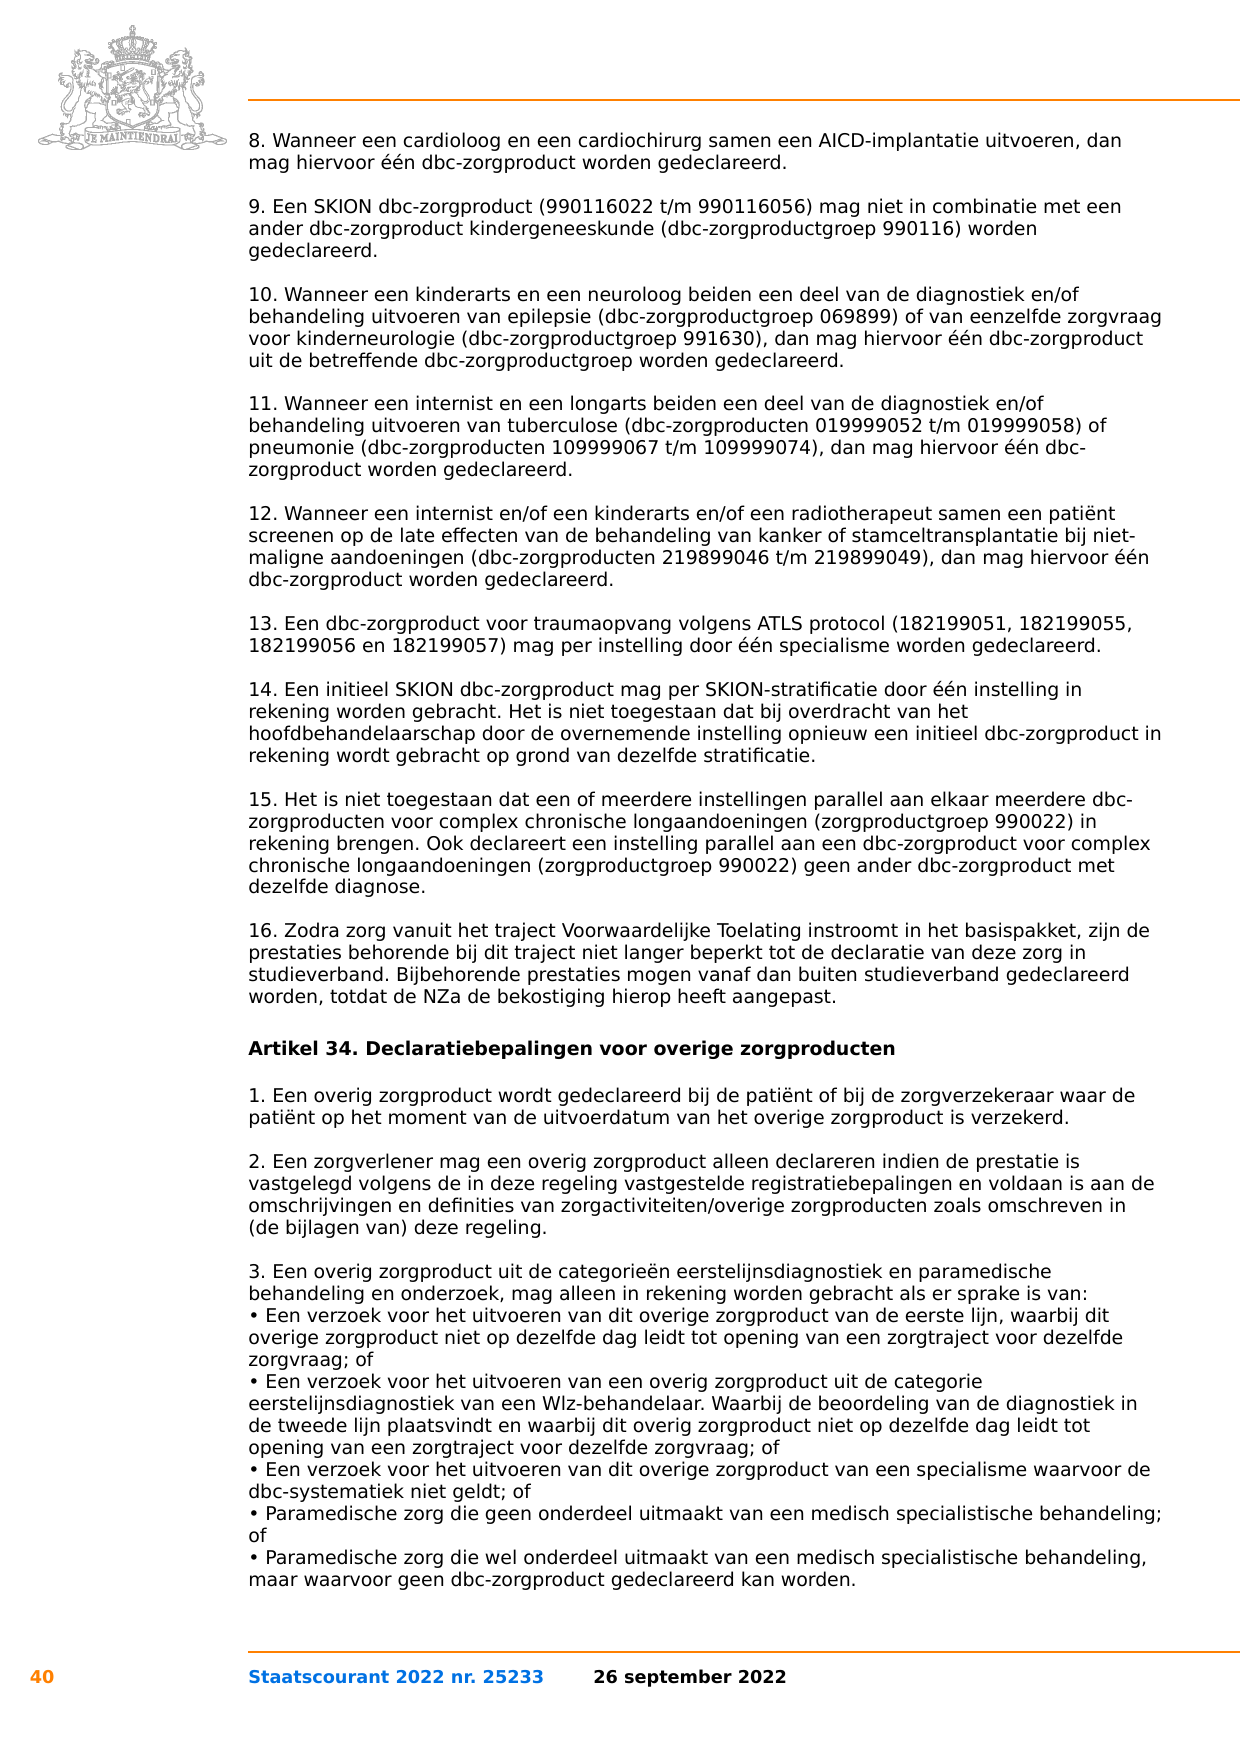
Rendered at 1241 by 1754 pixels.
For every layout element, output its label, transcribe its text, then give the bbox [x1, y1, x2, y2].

text 3. Een overig zorgproduct uit de categorieën eerstelijnsdiagnostiek en paramedische behandeling en onderzoek, mag alleen in rekening worden gebracht als er sprake is van: [248, 1261, 1163, 1305]
text 9. Een SKION dbc-zorgproduct (990116022 t/m 990116056) mag niet in combinatie met een ander dbc-zorgproduct kindergeneeskunde (dbc-zorgproductgroep 990116) worden gedeclareerd. [248, 196, 1163, 262]
text • Paramedische zorg die geen onderdeel uitmaakt van een medisch specialistische behandeling; of [248, 1503, 1163, 1547]
text 8. Wanneer een cardioloog en een cardiochirurg samen een AICD-implantatie uitvoeren, dan mag hiervoor één dbc-zorgproduct worden gedeclareerd. [248, 130, 1163, 174]
text 15. Het is niet toegestaan dat een of meerdere instellingen parallel aan elkaar meerdere dbc-zorgproducten voor complex chronische longaandoeningen (zorgproductgroep 990022) in rekening brengen. Ook declareert een instelling parallel aan een dbc-zorgproduct voor complex chronische longaandoeningen (zorgproductgroep 990022) geen ander dbc-zorgproduct met dezelfde diagnose. [248, 788, 1163, 898]
text 14. Een initieel SKION dbc-zorgproduct mag per SKION-stratificatie door één instelling in rekening worden gebracht. Het is niet toegestaan dat bij overdracht van het hoofdbehandelaarschap door de overnemende instelling opnieuw een initieel dbc-zorgproduct in rekening wordt gebracht op grond van dezelfde stratificatie. [248, 679, 1163, 767]
text • Een verzoek voor het uitvoeren van dit overige zorgproduct van een specialisme waarvoor de dbc-systematiek niet geldt; of [248, 1459, 1163, 1503]
text 13. Een dbc-zorgproduct voor traumaopvang volgens ATLS protocol (182199051, 182199055, 182199056 en 182199057) mag per instelling door één specialisme worden gedeclareerd. [248, 613, 1163, 657]
text 16. Zodra zorg vanuit het traject Voorwaardelijke Toelating instroomt in het basispakket, zijn de prestaties behorende bij dit traject niet langer beperkt tot de declaratie van deze zorg in studieverband. Bijbehorende prestaties mogen vanaf dan buiten studieverband gedeclareerd worden, totdat de NZa de bekostiging hierop heeft aangepast. [248, 920, 1163, 1008]
text 10. Wanneer een kinderarts en een neuroloog beiden een deel van de diagnostiek en/of behandeling uitvoeren van epilepsie (dbc-zorgproductgroep 069899) of van eenzelfde zorgvraag voor kinderneurologie (dbc-zorgproductgroep 991630), dan mag hiervoor één dbc-zorgproduct uit de betreffende dbc-zorgproductgroep worden gedeclareerd. [248, 283, 1163, 371]
text • Een verzoek voor het uitvoeren van dit overige zorgproduct van de eerste lijn, waarbij dit overige zorgproduct niet op dezelfde dag leidt tot opening van een zorgtraject voor dezelfde zorgvraag; of [248, 1305, 1163, 1371]
text 1. Een overig zorgproduct wordt gedeclareerd bij de patiënt of bij de zorgverzekeraar waar de patiënt op het moment van de uitvoerdatum van het overige zorgproduct is verzekerd. [248, 1085, 1163, 1129]
text 11. Wanneer een internist en een longarts beiden een deel van de diagnostiek en/of behandeling uitvoeren van tuberculose (dbc-zorgproducten 019999052 t/m 019999058) of pneumonie (dbc-zorgproducten 109999067 t/m 109999074), dan mag hiervoor één dbc-zorgproduct worden gedeclareerd. [248, 393, 1163, 481]
subtitle Artikel 34. Declaratiebepalingen voor overige zorgproducten [248, 1038, 1163, 1060]
text • Een verzoek voor het uitvoeren van een overig zorgproduct uit de categorie eerstelijnsdiagnostiek van een Wlz-behandelaar. Waarbij de beoordeling van de diagnostiek in de tweede lijn plaatsvindt en waarbij dit overig zorgproduct niet op dezelfde dag leidt tot opening van een zorgtraject voor dezelfde zorgvraag; of [248, 1371, 1163, 1459]
text • Paramedische zorg die wel onderdeel uitmaakt van een medisch specialistische behandeling, maar waarvoor geen dbc-zorgproduct gedeclareerd kan worden. [248, 1547, 1163, 1591]
text 2. Een zorgverlener mag een overig zorgproduct alleen declareren indien de prestatie is vastgelegd volgens de in deze regeling vastgestelde registratiebepalingen en voldaan is aan de omschrijvingen en definities van zorgactiviteiten/overige zorgproducten zoals omschreven in (de bijlagen van) deze regeling. [248, 1151, 1163, 1239]
text 12. Wanneer een internist en/of een kinderarts en/of een radiotherapeut samen een patiënt screenen op de late effecten van de behandeling van kanker of stamceltransplantatie bij niet-maligne aandoeningen (dbc-zorgproducten 219899046 t/m 219899049), dan mag hiervoor één dbc-zorgproduct worden gedeclareerd. [248, 503, 1163, 591]
picture [38, 25, 227, 150]
